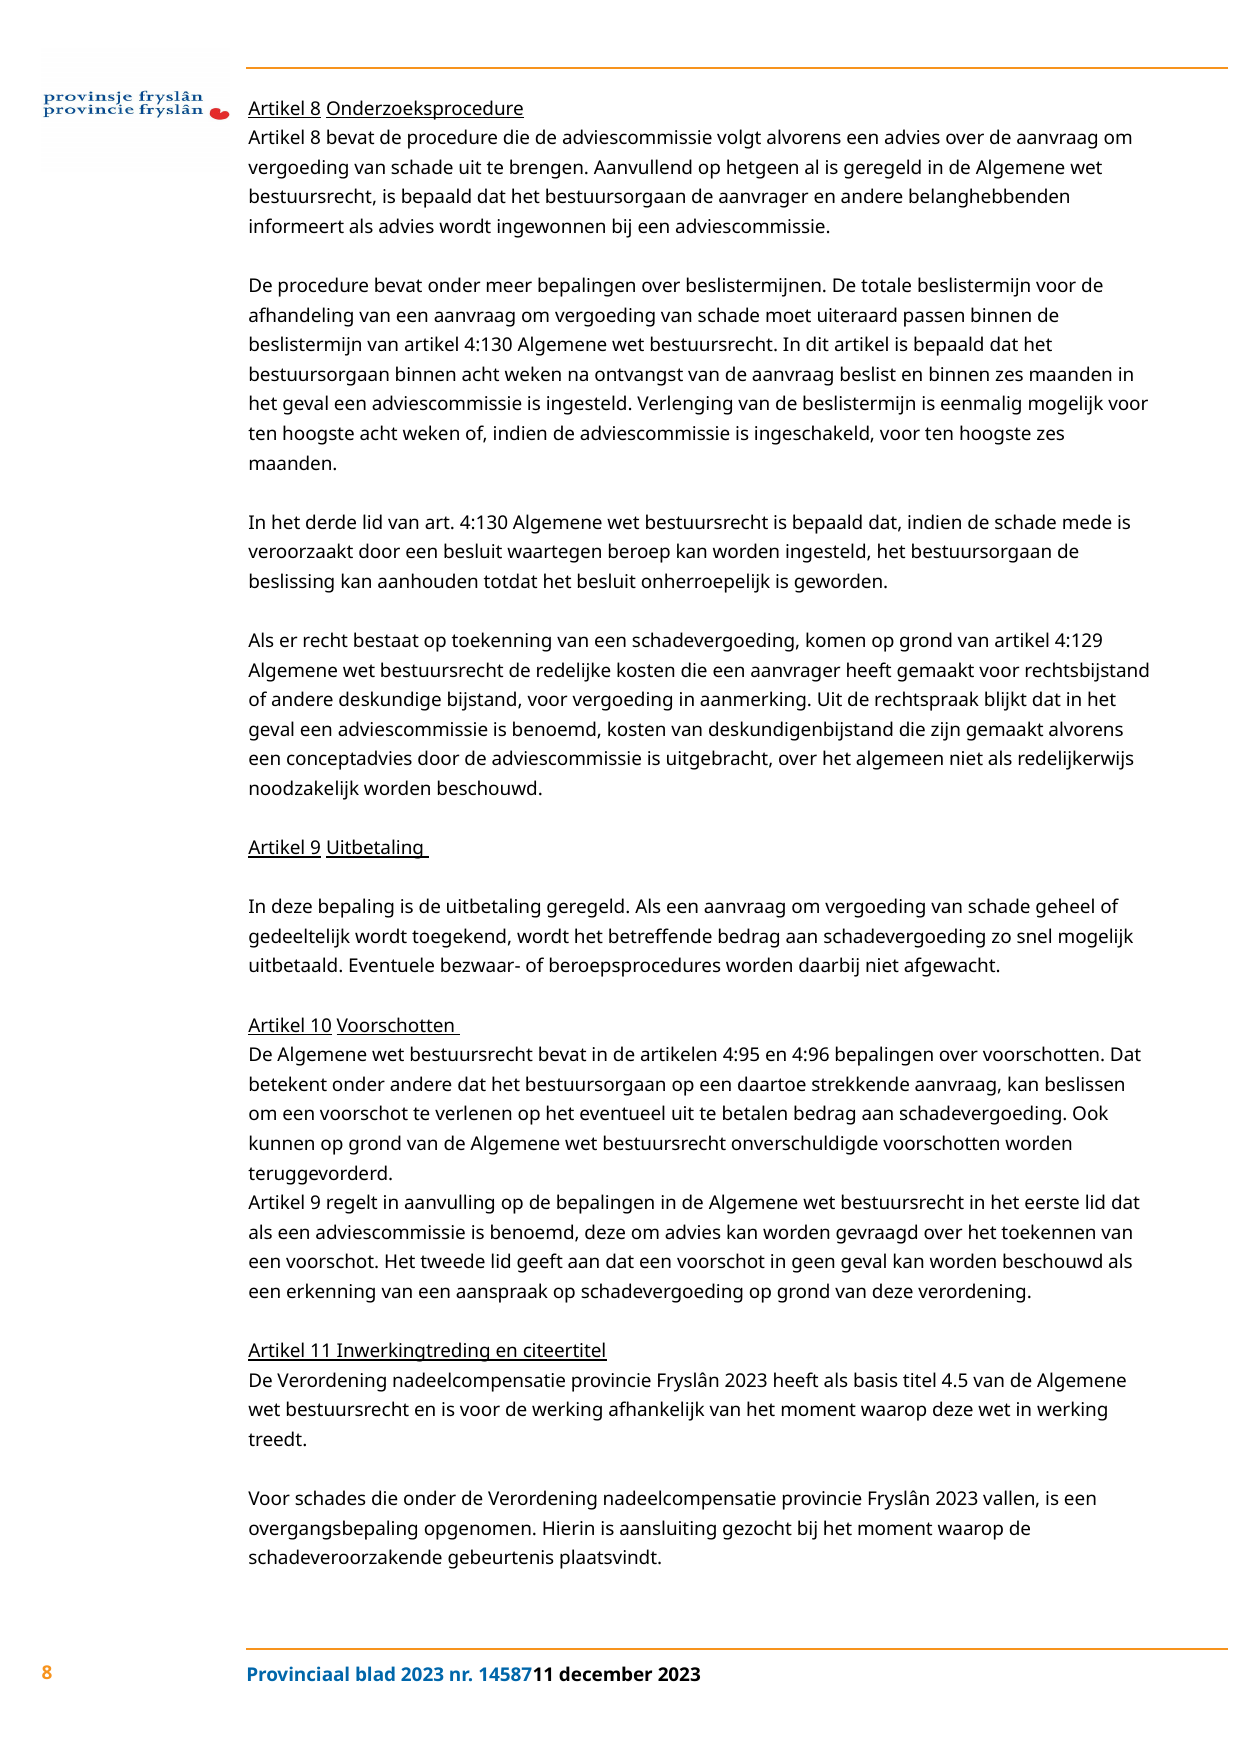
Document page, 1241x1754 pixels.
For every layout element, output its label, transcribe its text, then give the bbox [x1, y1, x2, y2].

text De Algemene wet bestuursrecht bevat in de artikelen 4:95 en 4:96 bepalingen over voorschotten. Dat betekent onder andere dat het bestuursorgaan op een daartoe strekkende aanvraag, kan beslissen om een voorschot te verlenen op het eventueel uit te betalen bedrag aan schadevergoeding. Ook kunnen op grond van de Algemene wet bestuursrecht onverschuldigde voorschotten worden teruggevorderd. [248, 1041, 1152, 1186]
text Als er recht bestaat op toekenning van een schadevergoeding, komen op grond van artikel 4:129 Algemene wet bestuursrecht de redelijke kosten die een aanvrager heeft gemaakt voor rechtsbijstand of andere deskundige bijstand, voor vergoeding in aanmerking. Uit de rechtspraak blijkt dat in het geval een adviescommissie is benoemd, kosten van deskundigenbijstand die zijn gemaakt alvorens een conceptadvies door de adviescommissie is uitgebracht, over het algemeen niet als redelijkerwijs noodzakelijk worden beschouwd. [248, 627, 1152, 801]
text In deze bepaling is de uitbetaling geregeld. Als een aanvraag om vergoeding van schade geheel of gedeeltelijk wordt toegekend, wordt het betreffende bedrag aan schadevergoeding zo snel mogelijk uitbetaald. Eventuele bezwaar- of beroepsprocedures worden daarbij niet afgewacht. [248, 893, 1152, 978]
text De procedure bevat onder meer bepalingen over beslistermijnen. De totale beslistermijn voor de afhandeling van een aanvraag om vergoeding van schade moet uiteraard passen binnen de beslistermijn van artikel 4:130 Algemene wet bestuursrecht. In dit artikel is bepaald dat het bestuursorgaan binnen acht weken na ontvangst van de aanvraag beslist en binnen zes maanden in het geval een adviescommissie is ingesteld. Verlenging van de beslistermijn is eenmalig mogelijk voor ten hoogste acht weken of, indien de adviescommissie is ingeschakeld, voor ten hoogste zes maanden. [248, 272, 1152, 476]
text Artikel 9 Uitbetaling [248, 834, 1152, 860]
text De Verordening nadeelcompensatie provincie Fryslân 2023 heeft als basis titel 4.5 van de Algemene wet bestuursrecht en is voor de werking afhankelijk van het moment waarop deze wet in werking treedt. [248, 1367, 1152, 1452]
picture [41, 47, 231, 172]
text Voor schades die onder de Verordening nadeelcompensatie provincie Fryslân 2023 vallen, is een overgangsbepaling opgenomen. Hierin is aansluiting gezocht bij het moment waarop de schadeveroorzakende gebeurtenis plaatsvindt. [248, 1485, 1152, 1570]
text In het derde lid van art. 4:130 Algemene wet bestuursrecht is bepaald dat, indien de schade mede is veroorzaakt door een besluit waartegen beroep kan worden ingesteld, het bestuursorgaan de beslissing kan aanhouden totdat het besluit onherroepelijk is geworden. [248, 509, 1152, 594]
text Artikel 8 Onderzoeksprocedure [248, 95, 1152, 121]
text Artikel 10 Voorschotten [248, 1012, 1152, 1038]
text Artikel 9 regelt in aanvulling op de bepalingen in de Algemene wet bestuursrecht in het eerste lid dat als een adviescommissie is benoemd, deze om advies kan worden gevraagd over het toekennen van een voorschot. Het tweede lid geeft aan dat een voorschot in geen geval kan worden beschouwd als een erkenning van een aanspraak op schadevergoeding op grond van deze verordening. [248, 1189, 1152, 1304]
text Artikel 11 Inwerkingtreding en citeertitel [248, 1337, 1152, 1363]
text Artikel 8 bevat de procedure die de adviescommissie volgt alvorens een advies over de aanvraag om vergoeding van schade uit te brengen. Aanvullend op hetgeen al is geregeld in de Algemene wet bestuursrecht, is bepaald dat het bestuursorgaan de aanvrager en andere belanghebbenden informeert als advies wordt ingewonnen bij een adviescommissie. [248, 124, 1152, 239]
